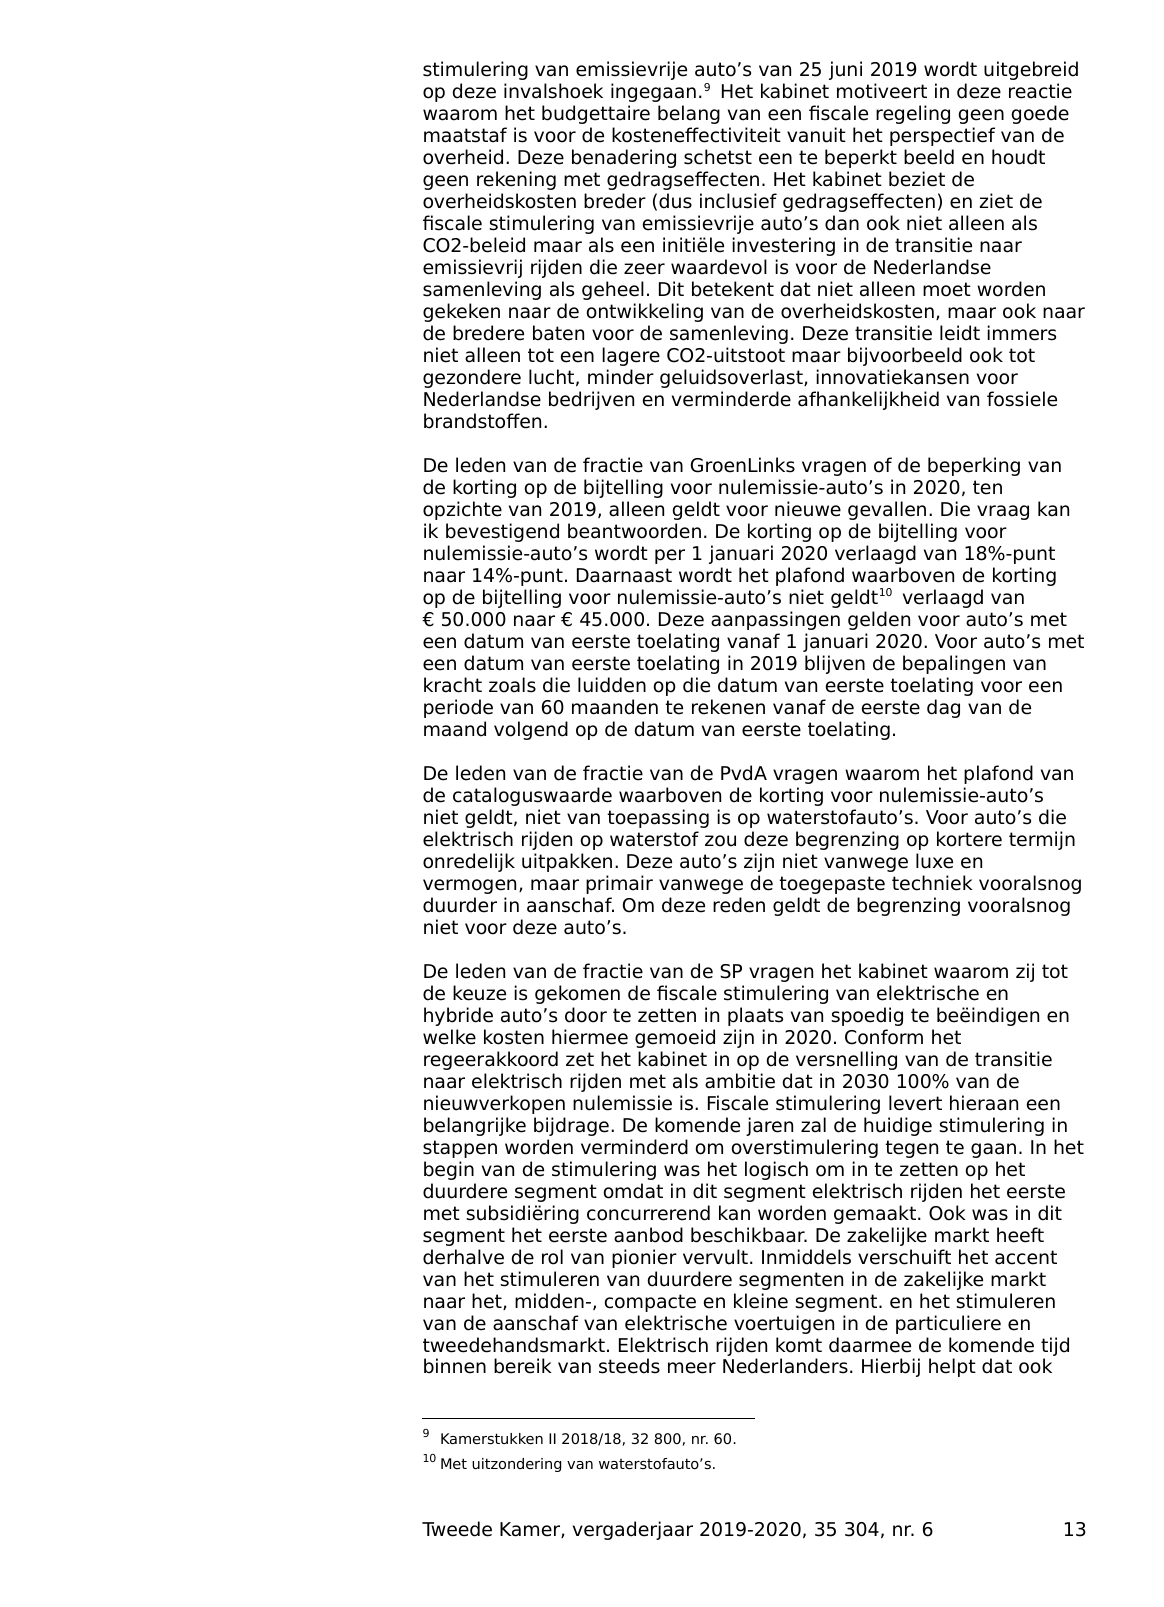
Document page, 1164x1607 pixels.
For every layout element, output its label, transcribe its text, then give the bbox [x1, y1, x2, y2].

text Kamerstukken II 2018/18, 32 800, nr. 60. [422, 1427, 1087, 1449]
text De leden van de fractie van de SP vragen het kabinet waarom zij tot de keuze is gekomen de fiscale stimulering van elektrische en hybride auto’s door te zetten in plaats van spoedig te beëindigen en welke kosten hiermee gemoeid zijn in 2020. Conform het regeerakkoord zet het kabinet in op de versnelling van de transitie naar elektrisch rijden met als ambitie dat in 2030 100% van de nieuwverkopen nulemissie is. Fiscale stimulering levert hieraan een belangrijke bijdrage. De komende jaren zal de huidige stimulering in stappen worden verminderd om overstimulering tegen te gaan. In het begin van de stimulering was het logisch om in te zetten op het duurdere segment omdat in dit segment elektrisch rijden het eerste met subsidiëring concurrerend kan worden gemaakt. Ook was in dit segment het eerste aanbod beschikbaar. De zakelijke markt heeft derhalve de rol van pionier vervult. Inmiddels verschuift het accent van het stimuleren van duurdere segmenten in de zakelijke markt naar het, midden-, compacte en kleine segment. en het stimuleren van de aanschaf van elektrische voertuigen in de particuliere en tweedehandsmarkt. Elektrisch rijden komt daarmee de komende tijd binnen bereik van steeds meer Nederlanders. Hierbij helpt dat ook [422, 961, 1087, 1378]
text De leden van de fractie van GroenLinks vragen of de beperking van de korting op de bijtelling voor nulemissie-auto’s in 2020, ten opzichte van 2019, alleen geldt voor nieuwe gevallen. Die vraag kan ik bevestigend beantwoorden. De korting op de bijtelling voor nulemissie-auto’s wordt per 1 januari 2020 verlaagd van 18%-punt naar 14%-punt. Daarnaast wordt het plafond waarboven de korting op de bijtelling voor nulemissie-auto’s niet geldt verlaagd van € 50.000 naar € 45.000. Deze aanpassingen gelden voor auto’s met een datum van eerste toelating vanaf 1 januari 2020. Voor auto’s met een datum van eerste toelating in 2019 blijven de bepalingen van kracht zoals die luidden op die datum van eerste toelating voor een periode van 60 maanden te rekenen vanaf de eerste dag van de maand volgend op de datum van eerste toelating. [422, 455, 1087, 741]
text Met uitzondering van waterstofauto’s. [422, 1452, 1087, 1474]
text stimulering van emissievrije auto’s van 25 juni 2019 wordt uitgebreid op deze invalshoek ingegaan. Het kabinet motiveert in deze reactie waarom het budgettaire belang van een fiscale regeling geen goede maatstaf is voor de kosteneffectiviteit vanuit het perspectief van de overheid. Deze benadering schetst een te beperkt beeld en houdt geen rekening met gedragseffecten. Het kabinet beziet de overheidskosten breder (dus inclusief gedragseffecten) en ziet de fiscale stimulering van emissievrije auto’s dan ook niet alleen als CO2-beleid maar als een initiële investering in de transitie naar emissievrij rijden die zeer waardevol is voor de Nederlandse samenleving als geheel. Dit betekent dat niet alleen moet worden gekeken naar de ontwikkeling van de overheidskosten, maar ook naar de bredere baten voor de samenleving. Deze transitie leidt immers niet alleen tot een lagere CO2-uitstoot maar bijvoorbeeld ook tot gezondere lucht, minder geluidsoverlast, innovatiekansen voor Nederlandse bedrijven en verminderde afhankelijkheid van fossiele brandstoffen. [422, 59, 1087, 433]
text De leden van de fractie van de PvdA vragen waarom het plafond van de cataloguswaarde waarboven de korting voor nulemissie-auto’s niet geldt, niet van toepassing is op waterstofauto’s. Voor auto’s die elektrisch rijden op waterstof zou deze begrenzing op kortere termijn onredelijk uitpakken. Deze auto’s zijn niet vanwege luxe en vermogen, maar primair vanwege de toegepaste techniek vooralsnog duurder in aanschaf. Om deze reden geldt de begrenzing vooralsnog niet voor deze auto’s. [422, 763, 1087, 939]
